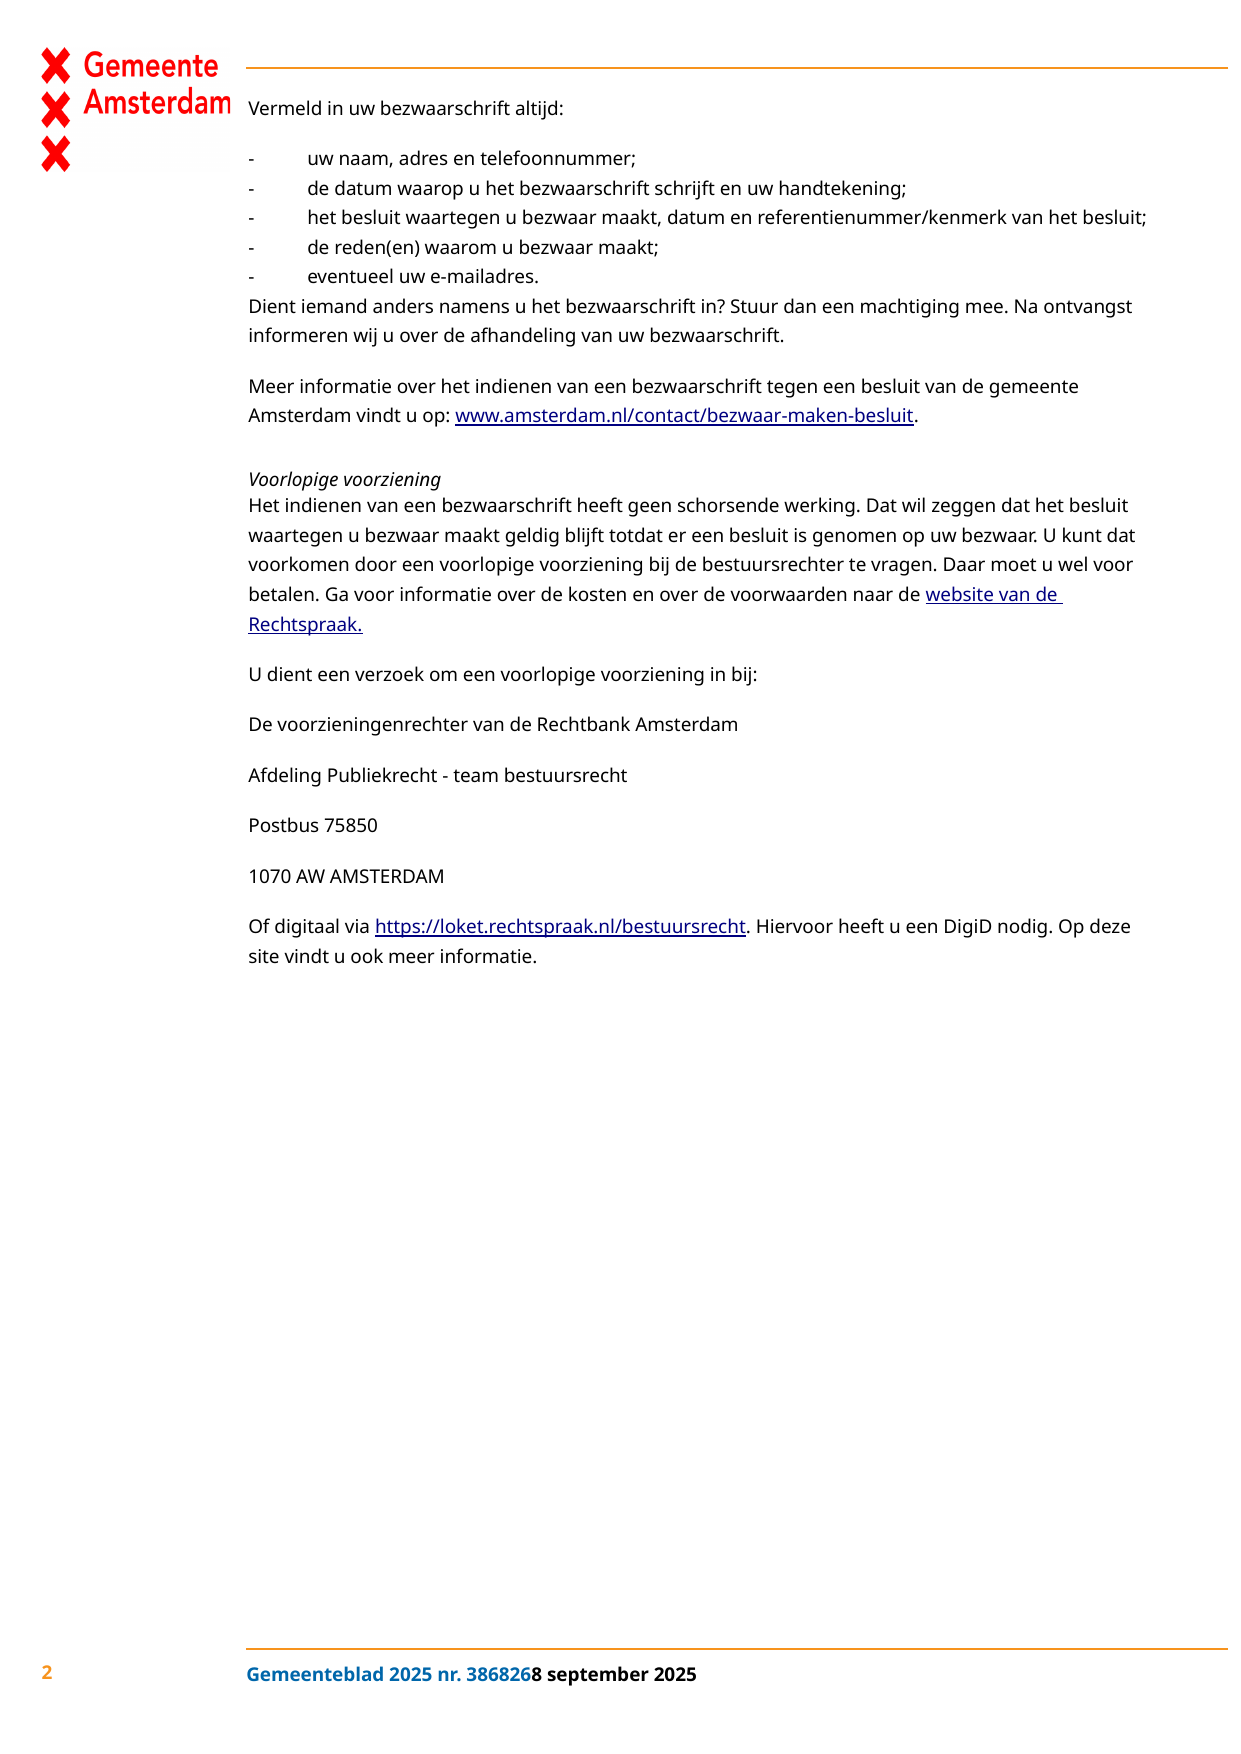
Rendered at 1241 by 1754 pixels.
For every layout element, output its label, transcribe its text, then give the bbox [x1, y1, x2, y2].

text Meer informatie over het indienen van een bezwaarschrift tegen een besluit van de gemeente Amsterdam vindt u op: www.amsterdam.nl/contact/bezwaar-maken-besluit. [248, 373, 1152, 428]
list de reden(en) waarom u bezwaar maakt; [248, 234, 1152, 260]
list de datum waarop u het bezwaarschrift schrijft en uw handtekening; [248, 175, 1152, 201]
text Vermeld in uw bezwaarschrift altijd: [248, 95, 1152, 121]
text U dient een verzoek om een voorlopige voorziening in bij: [248, 661, 1152, 687]
list eventueel uw e-mailadres. [248, 263, 1152, 289]
text Dient iemand anders namens u het bezwaarschrift in? Stuur dan een machtiging mee. Na ontvangst informeren wij u over de afhandeling van uw bezwaarschrift. [248, 293, 1152, 348]
text Het indienen van een bezwaarschrift heeft geen schorsende werking. Dat wil zeggen dat het besluit waartegen u bezwaar maakt geldig blijft totdat er een besluit is genomen op uw bezwaar. U kunt dat voorkomen door een voorlopige voorziening bij de bestuursrechter te vragen. Daar moet u wel voor betalen. Ga voor informatie over de kosten en over de voorwaarden naar de website van de Rechtspraak. [248, 492, 1152, 636]
text 1070 AW AMSTERDAM [248, 863, 1152, 888]
text Of digitaal via https://loket.rechtspraak.nl/bestuursrecht. Hiervoor heeft u een DigiD nodig. Op deze site vindt u ook meer informatie. [248, 913, 1152, 968]
list uw naam, adres en telefoonnummer; [248, 145, 1152, 171]
list het besluit waartegen u bezwaar maakt, datum en referentienummer/kenmerk van het besluit; [248, 204, 1152, 230]
text Postbus 75850 [248, 812, 1152, 838]
picture [41, 47, 231, 172]
text Voorlopige voorziening [248, 467, 1152, 492]
text De voorzieningenrechter van de Rechtbank Amsterdam [248, 712, 1152, 737]
text Afdeling Publiekrecht - team bestuursrecht [248, 762, 1152, 788]
